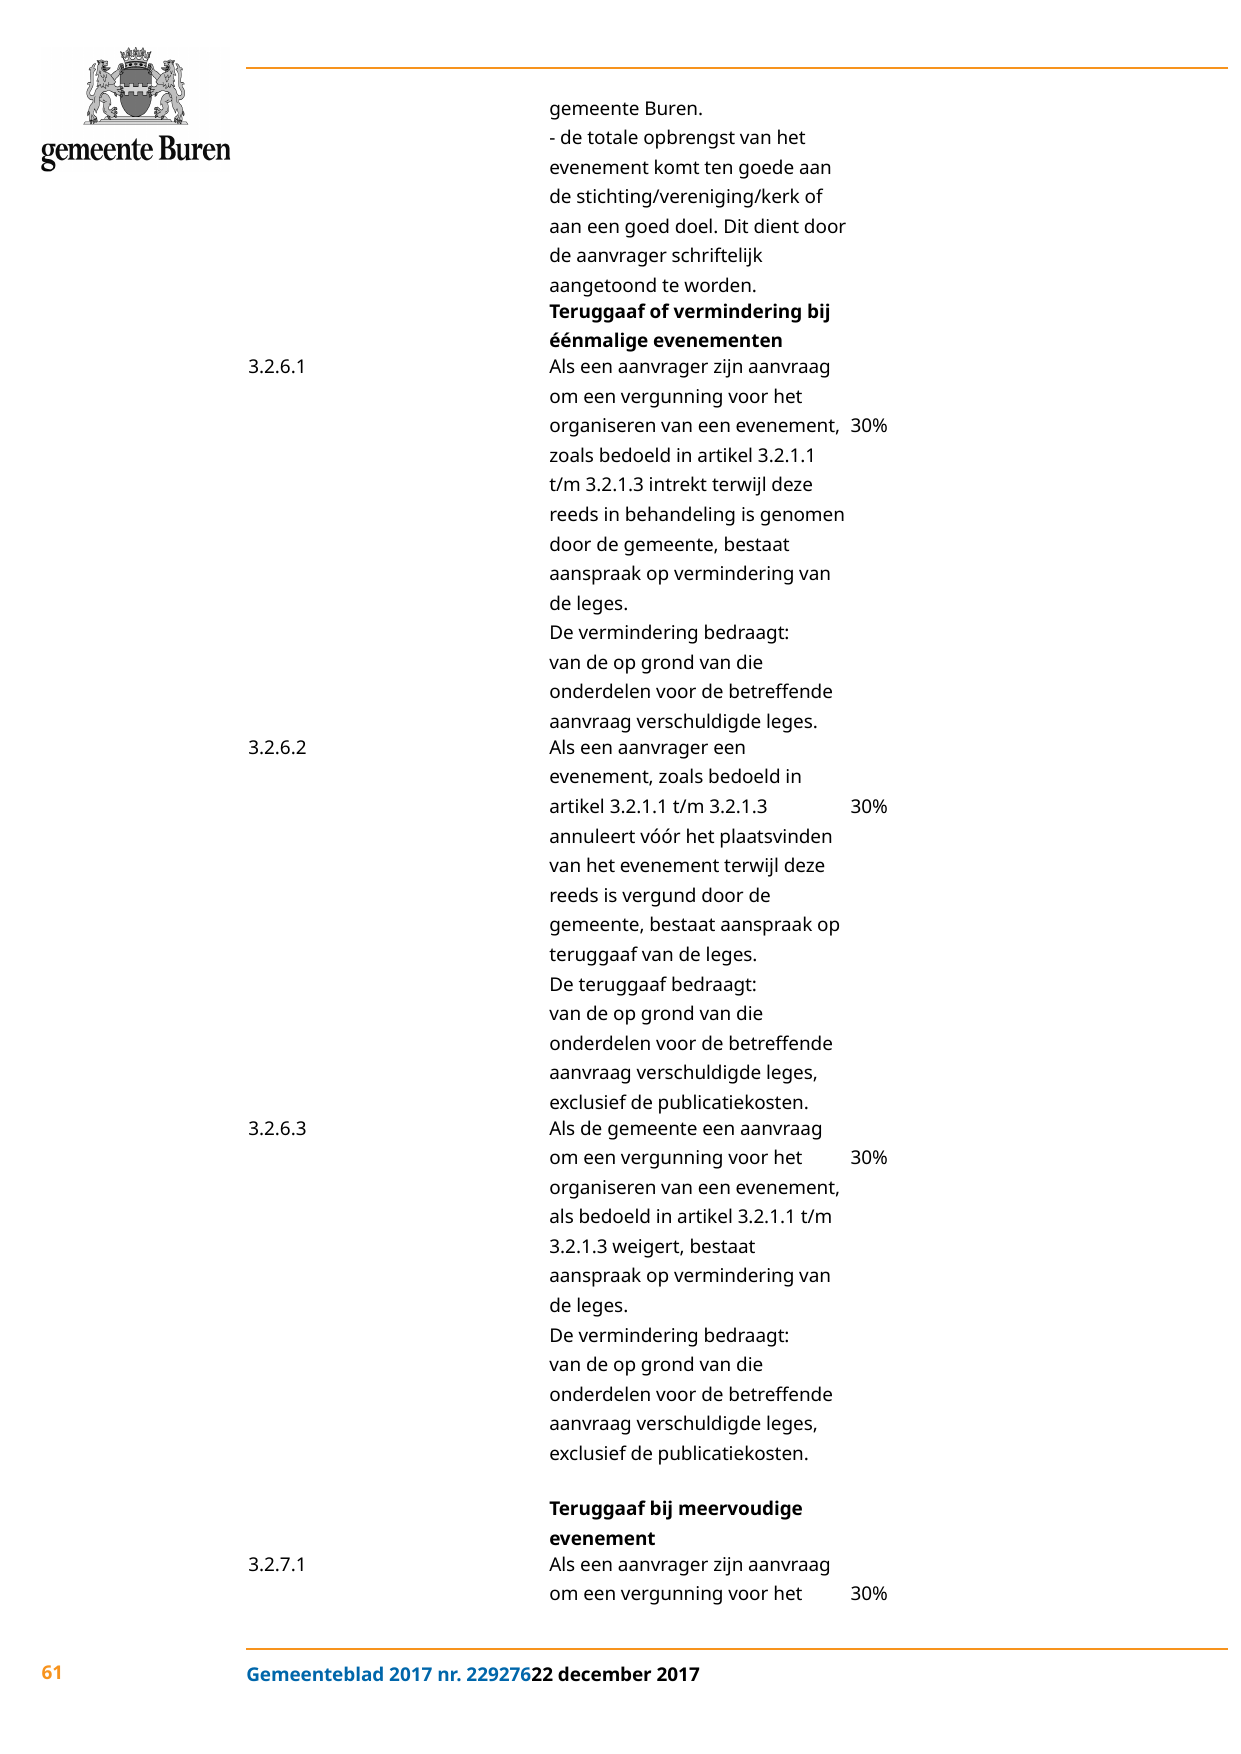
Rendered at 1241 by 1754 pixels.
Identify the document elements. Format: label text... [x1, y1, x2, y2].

picture [41, 47, 231, 172]
table_cell 30% [850, 734, 1152, 1115]
table_cell 30% [850, 1551, 1152, 1606]
table_cell 3.2.6.1 [248, 353, 549, 734]
table_cell 3.2.6.2 [248, 734, 549, 1115]
table_cell 3.2.6.3 [248, 1115, 549, 1496]
table_cell [248, 298, 549, 353]
table_cell [850, 298, 1152, 353]
table_cell Teruggaaf of vermindering bij éénmalige evenementen [549, 298, 850, 353]
table_cell [850, 1496, 1152, 1551]
table_cell Als een aanvrager zijn aanvraag om een vergunning voor het [549, 1551, 850, 1606]
table_cell Teruggaaf bij meervoudige evenement [549, 1496, 850, 1551]
table_cell [248, 1496, 549, 1551]
table_cell Als de gemeente een aanvraag om een vergunning voor het organiseren van een evenement, als bedoeld in artikel 3.2.1.1 t/m 3.2.1.3 weigert, bestaat aanspraak op vermindering van de leges. De vermindering bedraagt: van de op grond van die onderdelen voor de betreffende aanvraag verschuldigde leges, exclusief de publicatiekosten. [549, 1115, 850, 1496]
table_cell 30% [850, 353, 1152, 734]
table_cell [850, 95, 1152, 298]
table_cell Als een aanvrager zijn aanvraag om een vergunning voor het organiseren van een evenement, zoals bedoeld in artikel 3.2.1.1 t/m 3.2.1.3 intrekt terwijl deze reeds in behandeling is genomen door de gemeente, bestaat aanspraak op vermindering van de leges. De vermindering bedraagt: van de op grond van die onderdelen voor de betreffende aanvraag verschuldigde leges. [549, 353, 850, 734]
table_cell Als een aanvrager een evenement, zoals bedoeld in artikel 3.2.1.1 t/m 3.2.1.3 annuleert vóór het plaatsvinden van het evenement terwijl deze reeds is vergund door de gemeente, bestaat aanspraak op teruggaaf van de leges. De teruggaaf bedraagt: van de op grond van die onderdelen voor de betreffende aanvraag verschuldigde leges, exclusief de publicatiekosten. [549, 734, 850, 1115]
table_cell gemeente Buren. - de totale opbrengst van het evenement komt ten goede aan de stichting/vereniging/kerk of aan een goed doel. Dit dient door de aanvrager schriftelijk aangetoond te worden. [549, 95, 850, 298]
table_cell 3.2.7.1 [248, 1551, 549, 1606]
table_cell [248, 95, 549, 298]
table_cell 30% [850, 1115, 1152, 1496]
